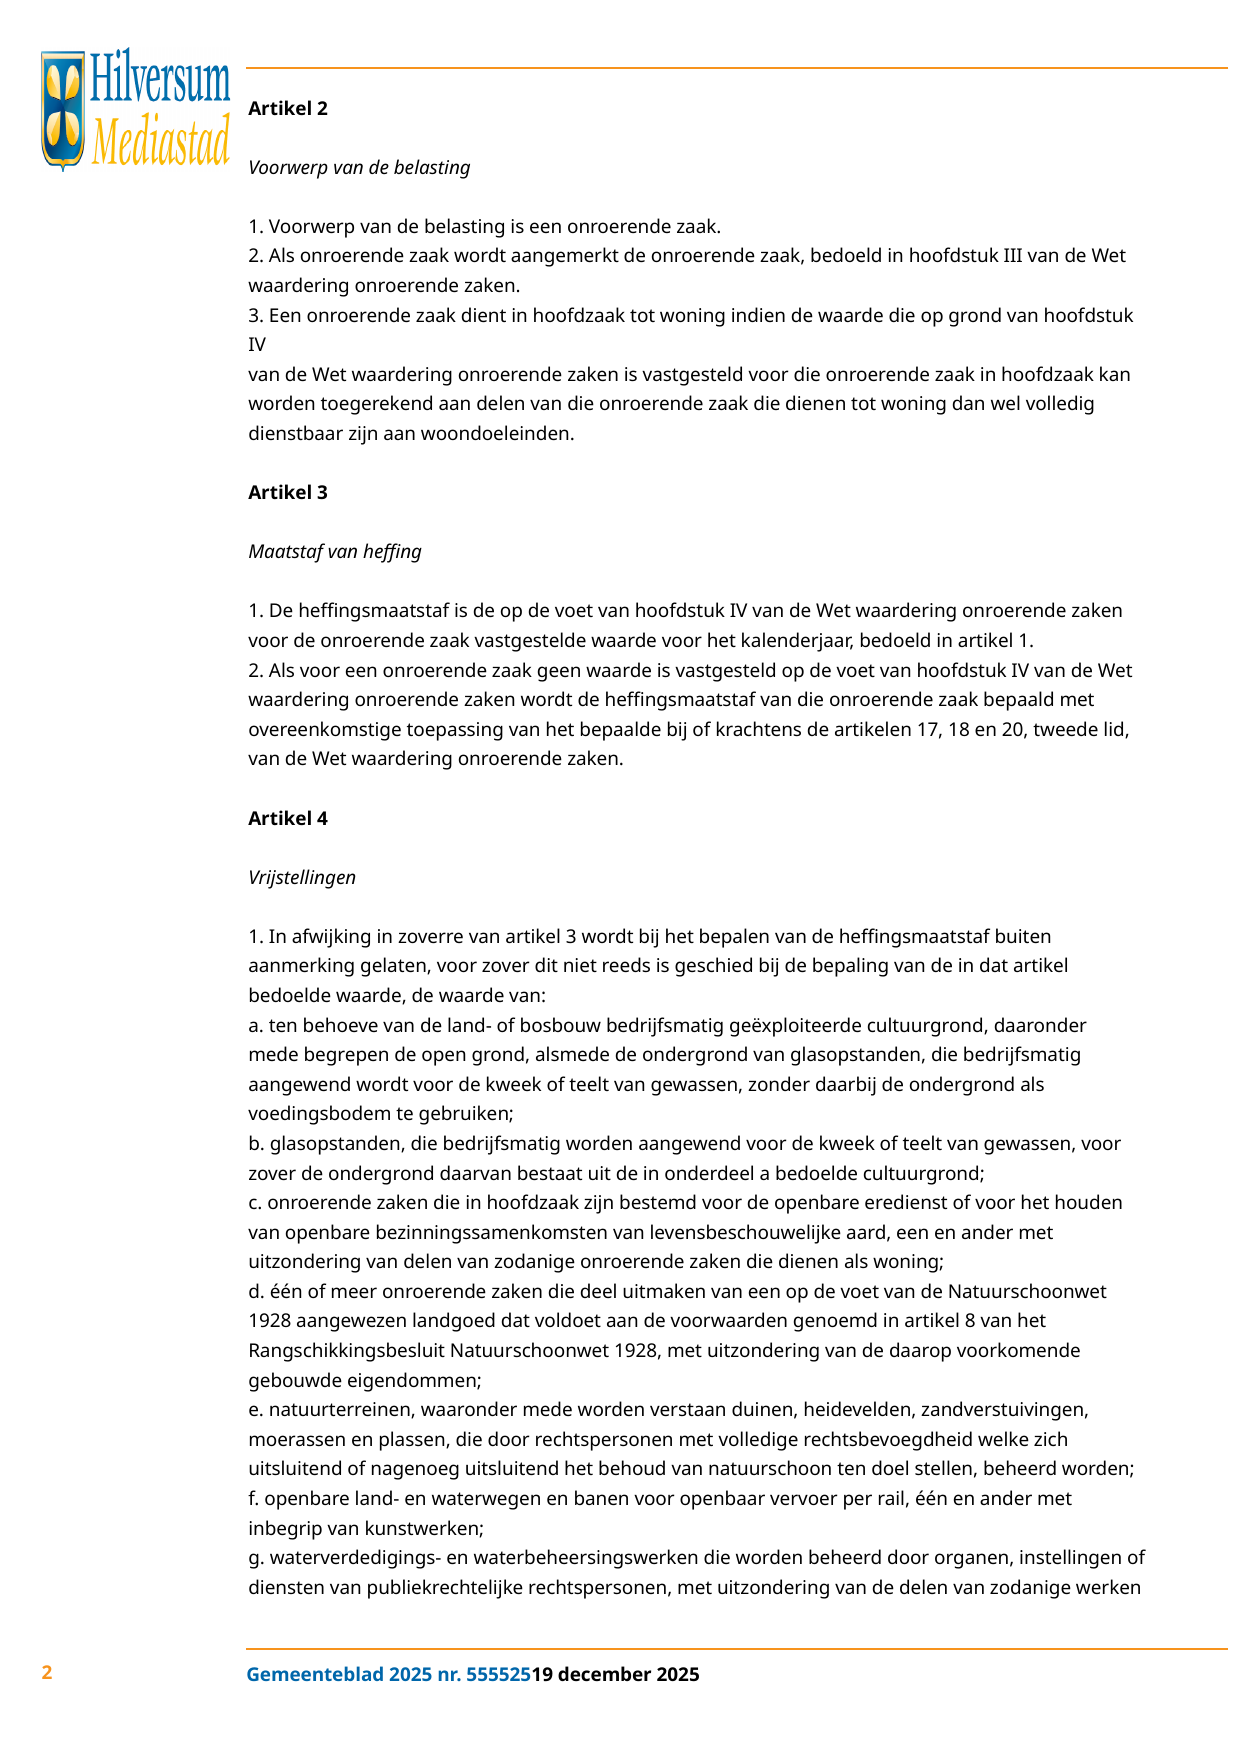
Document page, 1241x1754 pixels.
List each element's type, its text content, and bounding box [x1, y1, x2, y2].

text 2. Als onroerende zaak wordt aangemerkt de onroerende zaak, bedoeld in hoofdstuk III van de Wet [248, 243, 1152, 268]
text e. natuurterreinen, waaronder mede worden verstaan duinen, heidevelden, zandverstuivingen, moerassen en plassen, die door rechtspersonen met volledige rechtsbevoegdheid welke zich uitsluitend of nagenoeg uitsluitend het behoud van natuurschoon ten doel stellen, beheerd worden; [248, 1396, 1152, 1481]
text Artikel 2 [248, 95, 1152, 121]
text 2. Als voor een onroerende zaak geen waarde is vastgesteld op de voet van hoofdstuk IV van de Wet waardering onroerende zaken wordt de heffingsmaatstaf van die onroerende zaak bepaald met overeenkomstige toepassing van het bepaalde bij of krachtens de artikelen 17, 18 en 20, tweede lid, van de Wet waardering onroerende zaken. [248, 657, 1152, 771]
text 3. Een onroerende zaak dient in hoofdzaak tot woning indien de waarde die op grond van hoofdstuk IV [248, 302, 1152, 357]
text 1. In afwijking in zoverre van artikel 3 wordt bij het bepalen van de heffingsmaatstaf buiten aanmerking gelaten, voor zover dit niet reeds is geschied bij de bepaling van de in dat artikel bedoelde waarde, de waarde van: [248, 923, 1152, 1008]
text dienstbaar zijn aan woondoeleinden. [248, 420, 1152, 446]
text c. onroerende zaken die in hoofdzaak zijn bestemd voor de openbare eredienst of voor het houden van openbare bezinningssamenkomsten van levensbeschouwelijke aard, een en ander met uitzondering van delen van zodanige onroerende zaken die dienen als woning; [248, 1189, 1152, 1274]
text 1. De heffingsmaatstaf is de op de voet van hoofdstuk IV van de Wet waardering onroerende zaken voor de onroerende zaak vastgestelde waarde voor het kalenderjaar, bedoeld in artikel 1. [248, 598, 1152, 653]
text Artikel 4 [248, 805, 1152, 831]
picture [41, 47, 231, 172]
text b. glasopstanden, die bedrijfsmatig worden aangewend voor de kweek of teelt van gewassen, voor zover de ondergrond daarvan bestaat uit de in onderdeel a bedoelde cultuurgrond; [248, 1130, 1152, 1186]
text a. ten behoeve van de land- of bosbouw bedrijfsmatig geëxploiteerde cultuurgrond, daaronder [248, 1012, 1152, 1038]
text van de Wet waardering onroerende zaken is vastgesteld voor die onroerende zaak in hoofdzaak kan [248, 361, 1152, 387]
text Voorwerp van de belasting [248, 154, 1152, 180]
text mede begrepen de open grond, alsmede de ondergrond van glasopstanden, die bedrijfsmatig aangewend wordt voor de kweek of teelt van gewassen, zonder daarbij de ondergrond als voedingsbodem te gebruiken; [248, 1041, 1152, 1126]
text waardering onroerende zaken. [248, 272, 1152, 298]
text g. waterverdedigings- en waterbeheersingswerken die worden beheerd door organen, instellingen of diensten van publiekrechtelijke rechtspersonen, met uitzondering van de delen van zodanige werken [248, 1544, 1152, 1600]
text d. één of meer onroerende zaken die deel uitmaken van een op de voet van de Natuurschoonwet 1928 aangewezen landgoed dat voldoet aan de voorwaarden genoemd in artikel 8 van het Rangschikkingsbesluit Natuurschoonwet 1928, met uitzondering van de daarop voorkomende gebouwde eigendommen; [248, 1278, 1152, 1393]
text Vrijstellingen [248, 864, 1152, 890]
text 1. Voorwerp van de belasting is een onroerende zaak. [248, 213, 1152, 239]
text Maatstaf van heffing [248, 538, 1152, 564]
text Artikel 3 [248, 479, 1152, 505]
text worden toegerekend aan delen van die onroerende zaak die dienen tot woning dan wel volledig [248, 391, 1152, 416]
text f. openbare land- en waterwegen en banen voor openbaar vervoer per rail, één en ander met inbegrip van kunstwerken; [248, 1485, 1152, 1541]
